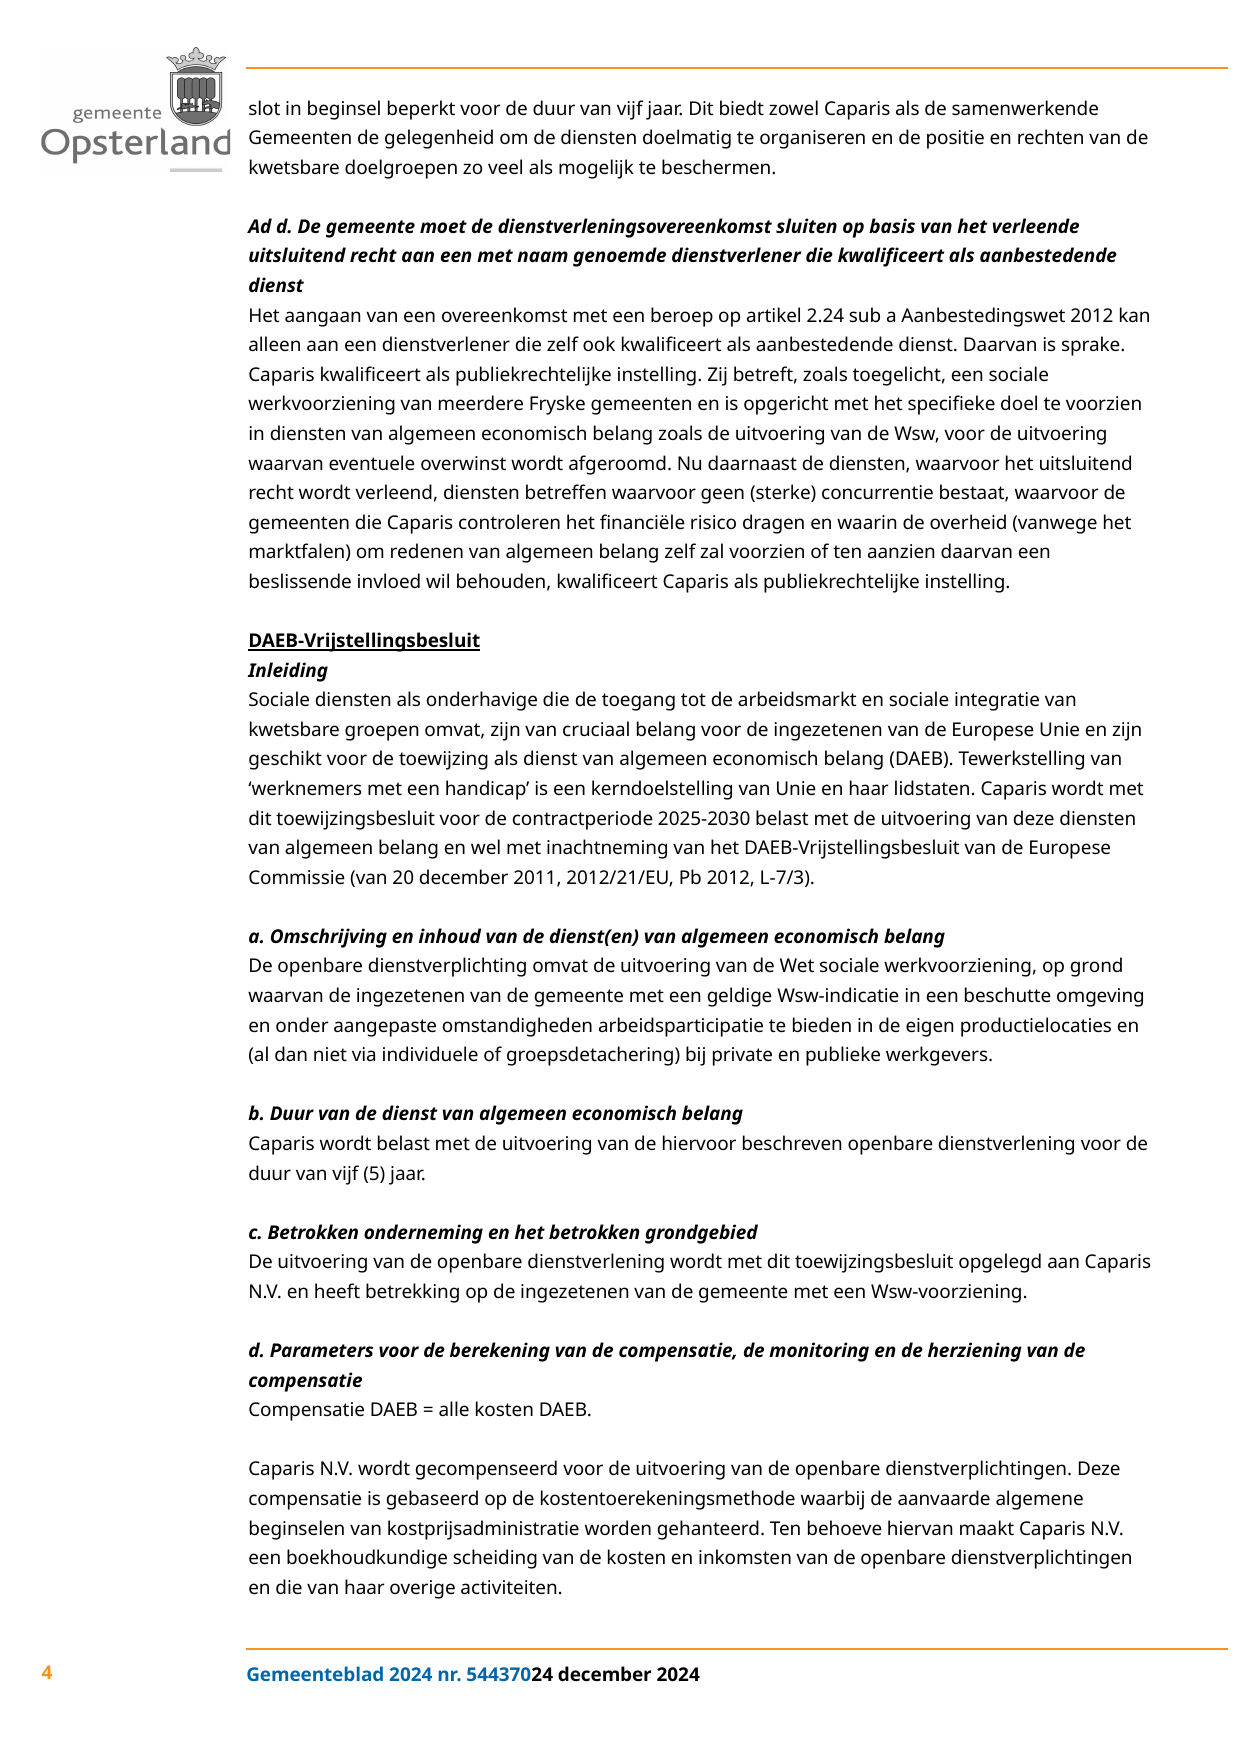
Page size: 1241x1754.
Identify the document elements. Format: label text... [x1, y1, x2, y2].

text c. Betrokken onderneming en het betrokken grondgebied [248, 1219, 1152, 1245]
text De uitvoering van de openbare dienstverlening wordt met dit toewijzingsbesluit opgelegd aan Caparis N.V. en heeft betrekking op de ingezetenen van de gemeente met een Wsw-voorziening. [248, 1248, 1152, 1304]
text De openbare dienstverplichting omvat de uitvoering van de Wet sociale werkvoorziening, op grond waarvan de ingezetenen van de gemeente met een geldige Wsw-indicatie in een beschutte omgeving en onder aangepaste omstandigheden arbeidsparticipatie te bieden in de eigen productielocaties en (al dan niet via individuele of groepsdetachering) bij private en publieke werkgevers. [248, 953, 1152, 1067]
text Inleiding [248, 657, 1152, 683]
text Sociale diensten als onderhavige die de toegang tot de arbeidsmarkt en sociale integratie van kwetsbare groepen omvat, zijn van cruciaal belang voor de ingezetenen van de Europese Unie en zijn geschikt voor de toewijzing als dienst van algemeen economisch belang (DAEB). Tewerkstelling van ‘werknemers met een handicap’ is een kerndoelstelling van Unie en haar lidstaten. Caparis wordt met dit toewijzingsbesluit voor de contractperiode 2025-2030 belast met de uitvoering van deze diensten van algemeen belang en wel met inachtneming van het DAEB-Vrijstellingsbesluit van de Europese Commissie (van 20 december 2011, 2012/21/EU, Pb 2012, L-7/3). [248, 686, 1152, 890]
text Caparis N.V. wordt gecompenseerd voor de uitvoering van de openbare dienstverplichtingen. Deze compensatie is gebaseerd op de kostentoerekeningsmethode waarbij de aanvaarde algemene beginselen van kostprijsadministratie worden gehanteerd. Ten behoeve hiervan maakt Caparis N.V. een boekhoudkundige scheiding van de kosten en inkomsten van de openbare dienstverplichtingen en die van haar overige activiteiten. [248, 1456, 1152, 1600]
text Compensatie DAEB = alle kosten DAEB. [248, 1396, 1152, 1422]
text d. Parameters voor de berekening van de compensatie, de monitoring en de herziening van de compensatie [248, 1337, 1152, 1393]
text slot in beginsel beperkt voor de duur van vijf jaar. Dit biedt zowel Caparis als de samenwerkende Gemeenten de gelegenheid om de diensten doelmatig te organiseren en de positie en rechten van de kwetsbare doelgroepen zo veel als mogelijk te beschermen. [248, 95, 1152, 180]
text Het aangaan van een overeenkomst met een beroep op artikel 2.24 sub a Aanbestedingswet 2012 kan alleen aan een dienstverlener die zelf ook kwalificeert als aanbestedende dienst. Daarvan is sprake. Caparis kwalificeert als publiekrechtelijke instelling. Zij betreft, zoals toegelicht, een sociale werkvoorziening van meerdere Fryske gemeenten en is opgericht met het specifieke doel te voorzien in diensten van algemeen economisch belang zoals de uitvoering van de Wsw, voor de uitvoering waarvan eventuele overwinst wordt afgeroomd. Nu daarnaast de diensten, waarvoor het uitsluitend recht wordt verleend, diensten betreffen waarvoor geen (sterke) concurrentie bestaat, waarvoor de gemeenten die Caparis controleren het financiële risico dragen en waarin de overheid (vanwege het marktfalen) om redenen van algemeen belang zelf zal voorzien of ten aanzien daarvan een beslissende invloed wil behouden, kwalificeert Caparis als publiekrechtelijke instelling. [248, 302, 1152, 594]
text Ad d. De gemeente moet de dienstverleningsovereenkomst sluiten op basis van het verleende uitsluitend recht aan een met naam genoemde dienstverlener die kwalificeert als aanbestedende dienst [248, 213, 1152, 298]
text b. Duur van de dienst van algemeen economisch belang [248, 1101, 1152, 1126]
text a. Omschrijving en inhoud van de dienst(en) van algemeen economisch belang [248, 923, 1152, 949]
picture [41, 47, 231, 172]
text DAEB-Vrijstellingsbesluit [248, 627, 1152, 653]
text Caparis wordt belast met de uitvoering van de hiervoor beschreven openbare dienstverlening voor de duur van vijf (5) jaar. [248, 1130, 1152, 1186]
